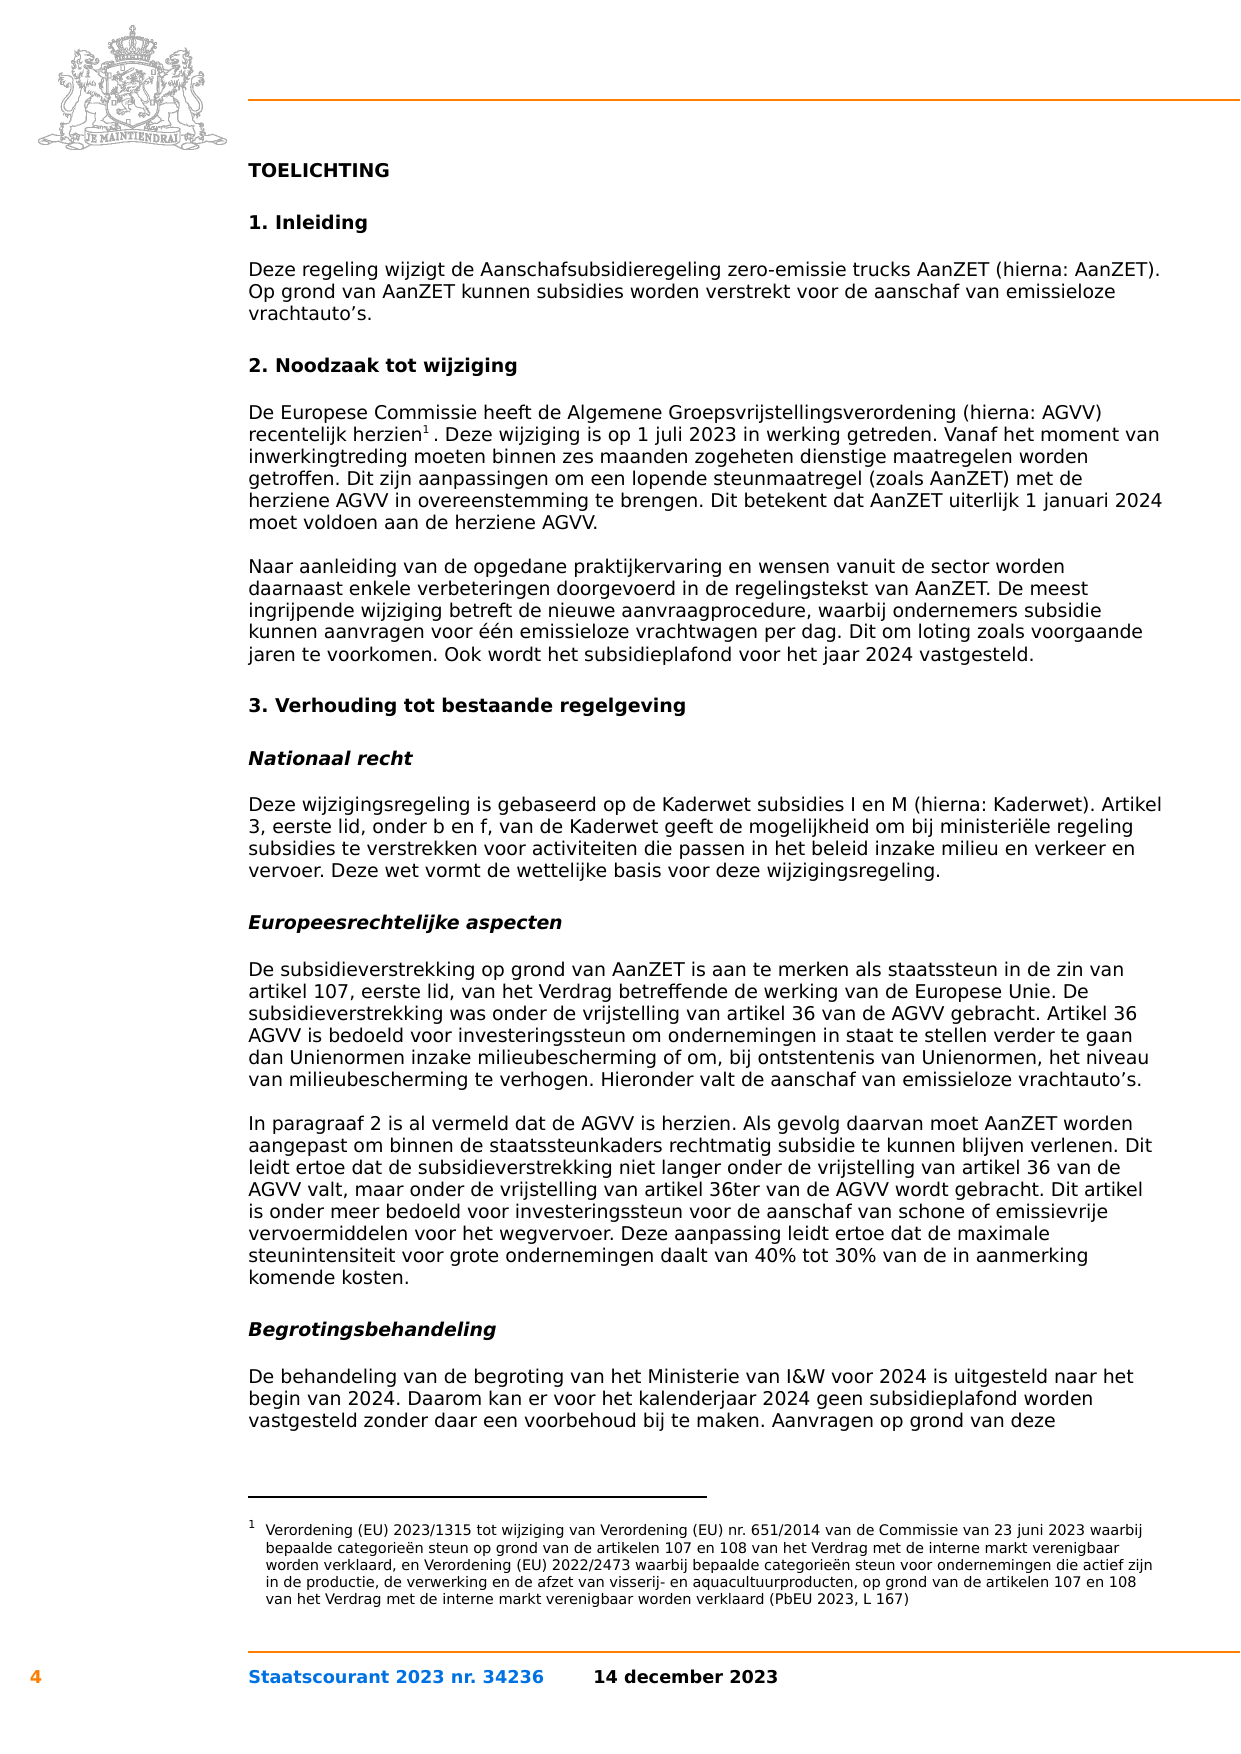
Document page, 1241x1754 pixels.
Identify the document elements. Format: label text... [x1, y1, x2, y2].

subtitle Begrotingsbehandeling [248, 1319, 1163, 1341]
text In paragraaf 2 is al vermeld dat de AGVV is herzien. Als gevolg daarvan moet AanZET worden aangepast om binnen de staatssteunkaders rechtmatig subsidie te kunnen blijven verlenen. Dit leidt ertoe dat de subsidieverstrekking niet langer onder de vrijstelling van artikel 36 van de AGVV valt, maar onder de vrijstelling van artikel 36ter van de AGVV wordt gebracht. Dit artikel is onder meer bedoeld voor investeringssteun voor de aanschaf van schone of emissievrije vervoermiddelen voor het wegvervoer. Deze aanpassing leidt ertoe dat de maximale steunintensiteit voor grote ondernemingen daalt van 40% tot 30% van de in aanmerking komende kosten. [248, 1113, 1163, 1289]
subtitle Europeesrechtelijke aspecten [248, 912, 1163, 934]
text De behandeling van de begroting van het Ministerie van I&W voor 2024 is uitgesteld naar het begin van 2024. Daarom kan er voor het kalenderjaar 2024 geen subsidieplafond worden vastgesteld zonder daar een voorbehoud bij te maken. Aanvragen op grond van deze [248, 1366, 1163, 1432]
subtitle 2. Noodzaak tot wijziging [248, 355, 1163, 377]
picture [38, 25, 227, 150]
text Deze regeling wijzigt de Aanschafsubsidieregeling zero-emissie trucks AanZET (hierna: AanZET). Op grond van AanZET kunnen subsidies worden verstrekt voor de aanschaf van emissieloze vrachtauto’s. [248, 259, 1163, 325]
subtitle 1. Inleiding [248, 212, 1163, 234]
subtitle TOELICHTING [248, 160, 1163, 182]
text Deze wijzigingsregeling is gebaseerd op de Kaderwet subsidies I en M (hierna: Kaderwet). Artikel 3, eerste lid, onder b en f, van de Kaderwet geeft de mogelijkheid om bij ministeriële regeling subsidies te verstrekken voor activiteiten die passen in het beleid inzake milieu en verkeer en vervoer. Deze wet vormt de wettelijke basis voor deze wijzigingsregeling. [248, 794, 1163, 882]
text Naar aanleiding van de opgedane praktijkervaring en wensen vanuit de sector worden daarnaast enkele verbeteringen doorgevoerd in de regelingstekst van AanZET. De meest ingrijpende wijziging betreft de nieuwe aanvraagprocedure, waarbij ondernemers subsidie kunnen aanvragen voor één emissieloze vrachtwagen per dag. Dit om loting zoals voorgaande jaren te voorkomen. Ook wordt het subsidieplafond voor het jaar 2024 vastgesteld. [248, 556, 1163, 665]
text De subsidieverstrekking op grond van AanZET is aan te merken als staatssteun in de zin van artikel 107, eerste lid, van het Verdrag betreffende de werking van de Europese Unie. De subsidieverstrekking was onder de vrijstelling van artikel 36 van de AGVV gebracht. Artikel 36 AGVV is bedoeld voor investeringssteun om ondernemingen in staat te stellen verder te gaan dan Unienormen inzake milieubescherming of om, bij ontstentenis van Unienormen, het niveau van milieubescherming te verhogen. Hieronder valt de aanschaf van emissieloze vrachtauto’s. [248, 959, 1163, 1091]
text De Europese Commissie heeft de Algemene Groepsvrijstellingsverordening (hierna: AGVV) recentelijk herzien. Deze wijziging is op 1 juli 2023 in werking getreden. Vanaf het moment van inwerkingtreding moeten binnen zes maanden zogeheten dienstige maatregelen worden getroffen. Dit zijn aanpassingen om een lopende steunmaatregel (zoals AanZET) met de herziene AGVV in overeenstemming te brengen. Dit betekent dat AanZET uiterlijk 1 januari 2024 moet voldoen aan de herziene AGVV. [248, 402, 1163, 534]
text Verordening (EU) 2023/1315 tot wijziging van Verordening (EU) nr. 651/2014 van de Commissie van 23 juni 2023 waarbij bepaalde categorieën steun op grond van de artikelen 107 en 108 van het Verdrag met de interne markt verenigbaar worden verklaard, en Verordening (EU) 2022/2473 waarbij bepaalde categorieën steun voor ondernemingen die actief zijn in de productie, de verwerking en de afzet van visserij- en aquacultuurproducten, op grond van de artikelen 107 en 108 van het Verdrag met de interne markt verenigbaar worden verklaard (PbEU 2023, L 167) [248, 1518, 1163, 1608]
subtitle 3. Verhouding tot bestaande regelgeving [248, 695, 1163, 717]
subtitle Nationaal recht [248, 747, 1163, 769]
